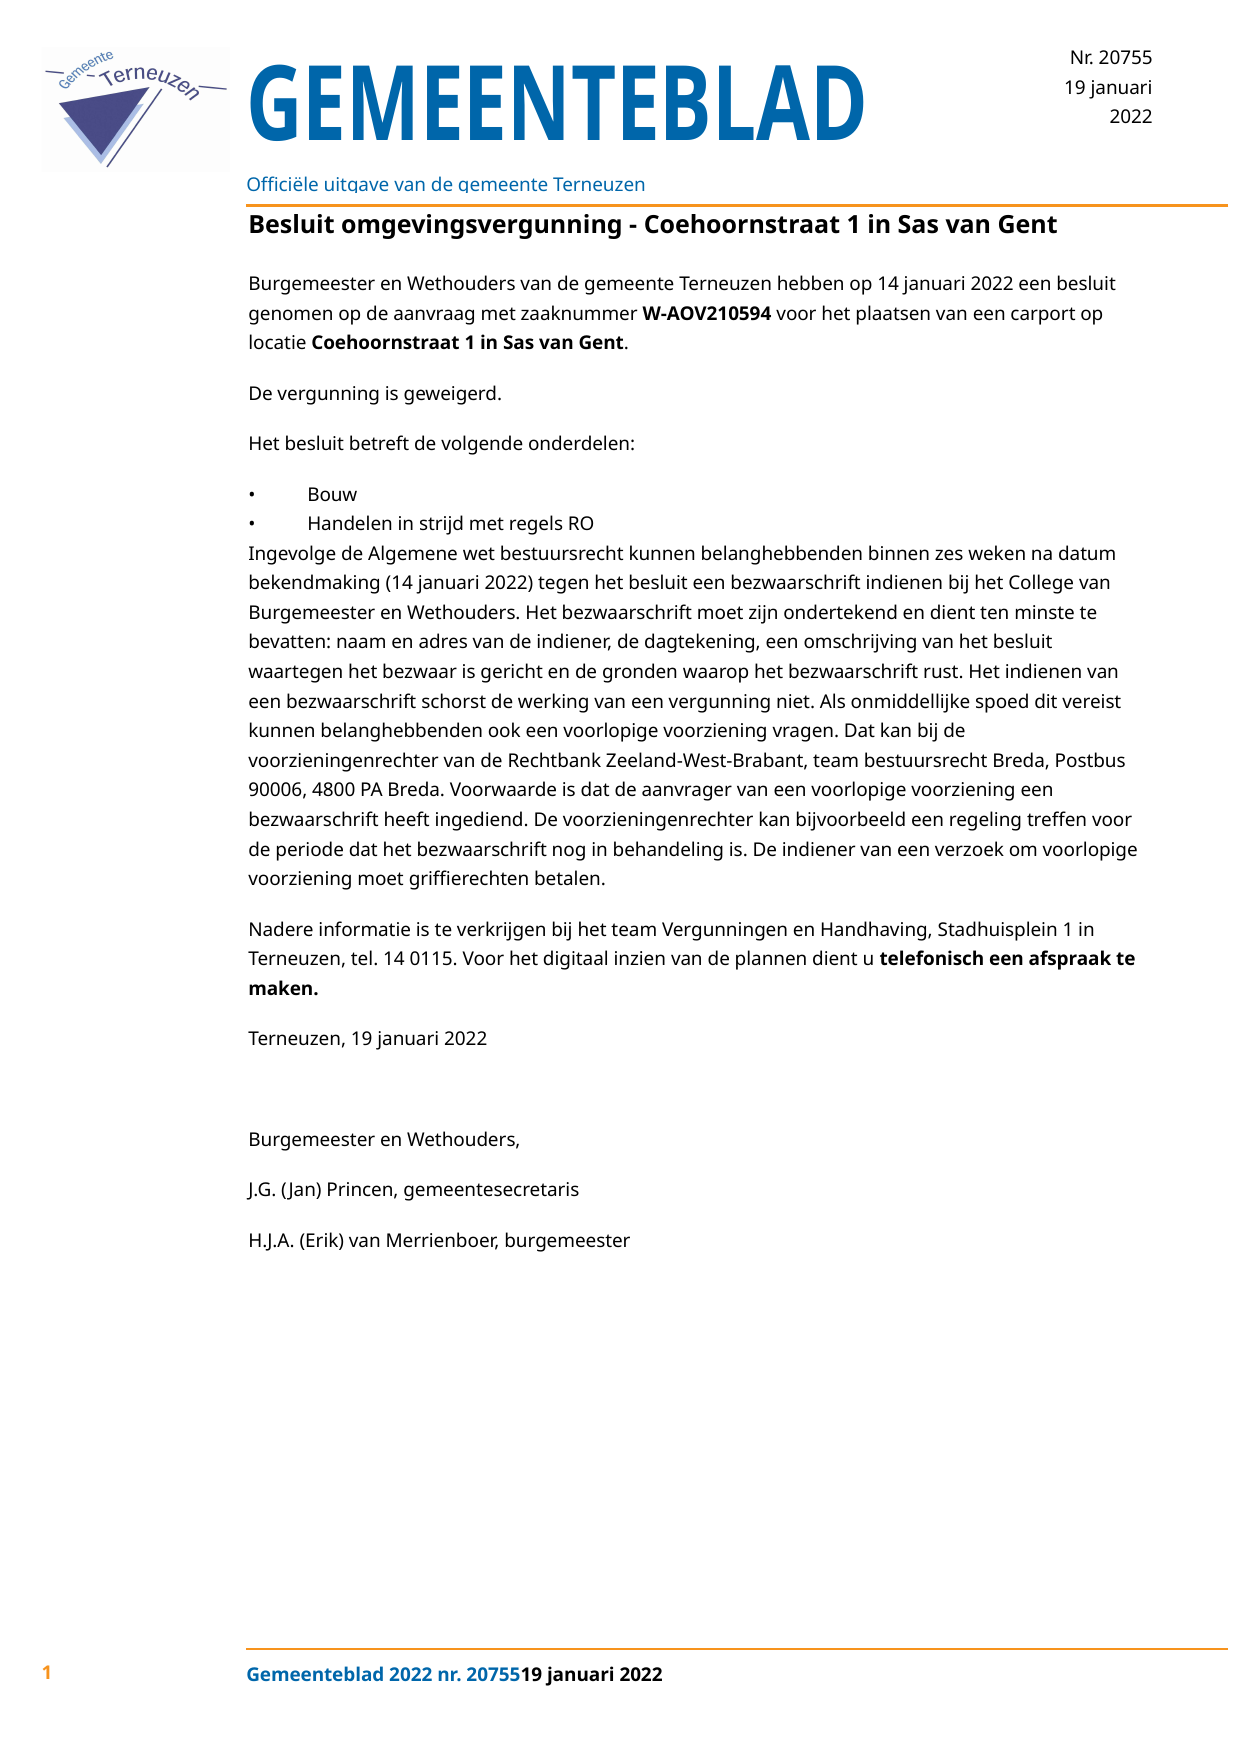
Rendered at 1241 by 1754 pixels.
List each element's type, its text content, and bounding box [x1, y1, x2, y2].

text De vergunning is geweigerd. [248, 380, 1152, 406]
list Bouw [248, 481, 1152, 506]
list Handelen in strijd met regels RO [248, 510, 1152, 536]
text Besluit omgevingsvergunning - Coehoornstraat 1 in Sas van Gent [248, 207, 1152, 241]
text Terneuzen, 19 januari 2022 [248, 1025, 1152, 1051]
text Burgemeester en Wethouders van de gemeente Terneuzen hebben op 14 januari 2022 een besluit genomen op de aanvraag met zaaknummer W-AOV210594 voor het plaatsen van een carport op locatie Coehoornstraat 1 in Sas van Gent. [248, 270, 1152, 355]
text Ingevolge de Algemene wet bestuursrecht kunnen belanghebbenden binnen zes weken na datum bekendmaking (14 januari 2022) tegen het besluit een bezwaarschrift indienen bij het College van Burgemeester en Wethouders. Het bezwaarschrift moet zijn ondertekend en dient ten minste te bevatten: naam en adres van de indiener, de dagtekening, een omschrijving van het besluit waartegen het bezwaar is gericht en de gronden waarop het bezwaarschrift rust. Het indienen van een bezwaarschrift schorst de werking van een vergunning niet. Als onmiddellijke spoed dit vereist kunnen belanghebbenden ook een voorlopige voorziening vragen. Dat kan bij de voorzieningenrechter van de Rechtbank Zeeland-West-Brabant, team bestuursrecht Breda, Postbus 90006, 4800 PA Breda. Voorwaarde is dat de aanvrager van een voorlopige voorziening een bezwaarschrift heeft ingediend. De voorzieningenrechter kan bijvoorbeeld een regeling treffen voor de periode dat het bezwaarschrift nog in behandeling is. De indiener van een verzoek om voorlopige voorziening moet griffierechten betalen. [248, 540, 1152, 891]
text Het besluit betreft de volgende onderdelen: [248, 430, 1152, 456]
text J.G. (Jan) Princen, gemeentesecretaris [248, 1177, 1152, 1202]
text Nadere informatie is te verkrijgen bij het team Vergunningen en Handhaving, Stadhuisplein 1 in Terneuzen, tel. 14 0115. Voor het digitaal inzien van de plannen dient u telefonisch een afspraak te maken. [248, 916, 1152, 1001]
text H.J.A. (Erik) van Merrienboer, burgemeester [248, 1227, 1152, 1253]
text Burgemeester en Wethouders, [248, 1126, 1152, 1152]
picture [41, 47, 231, 172]
